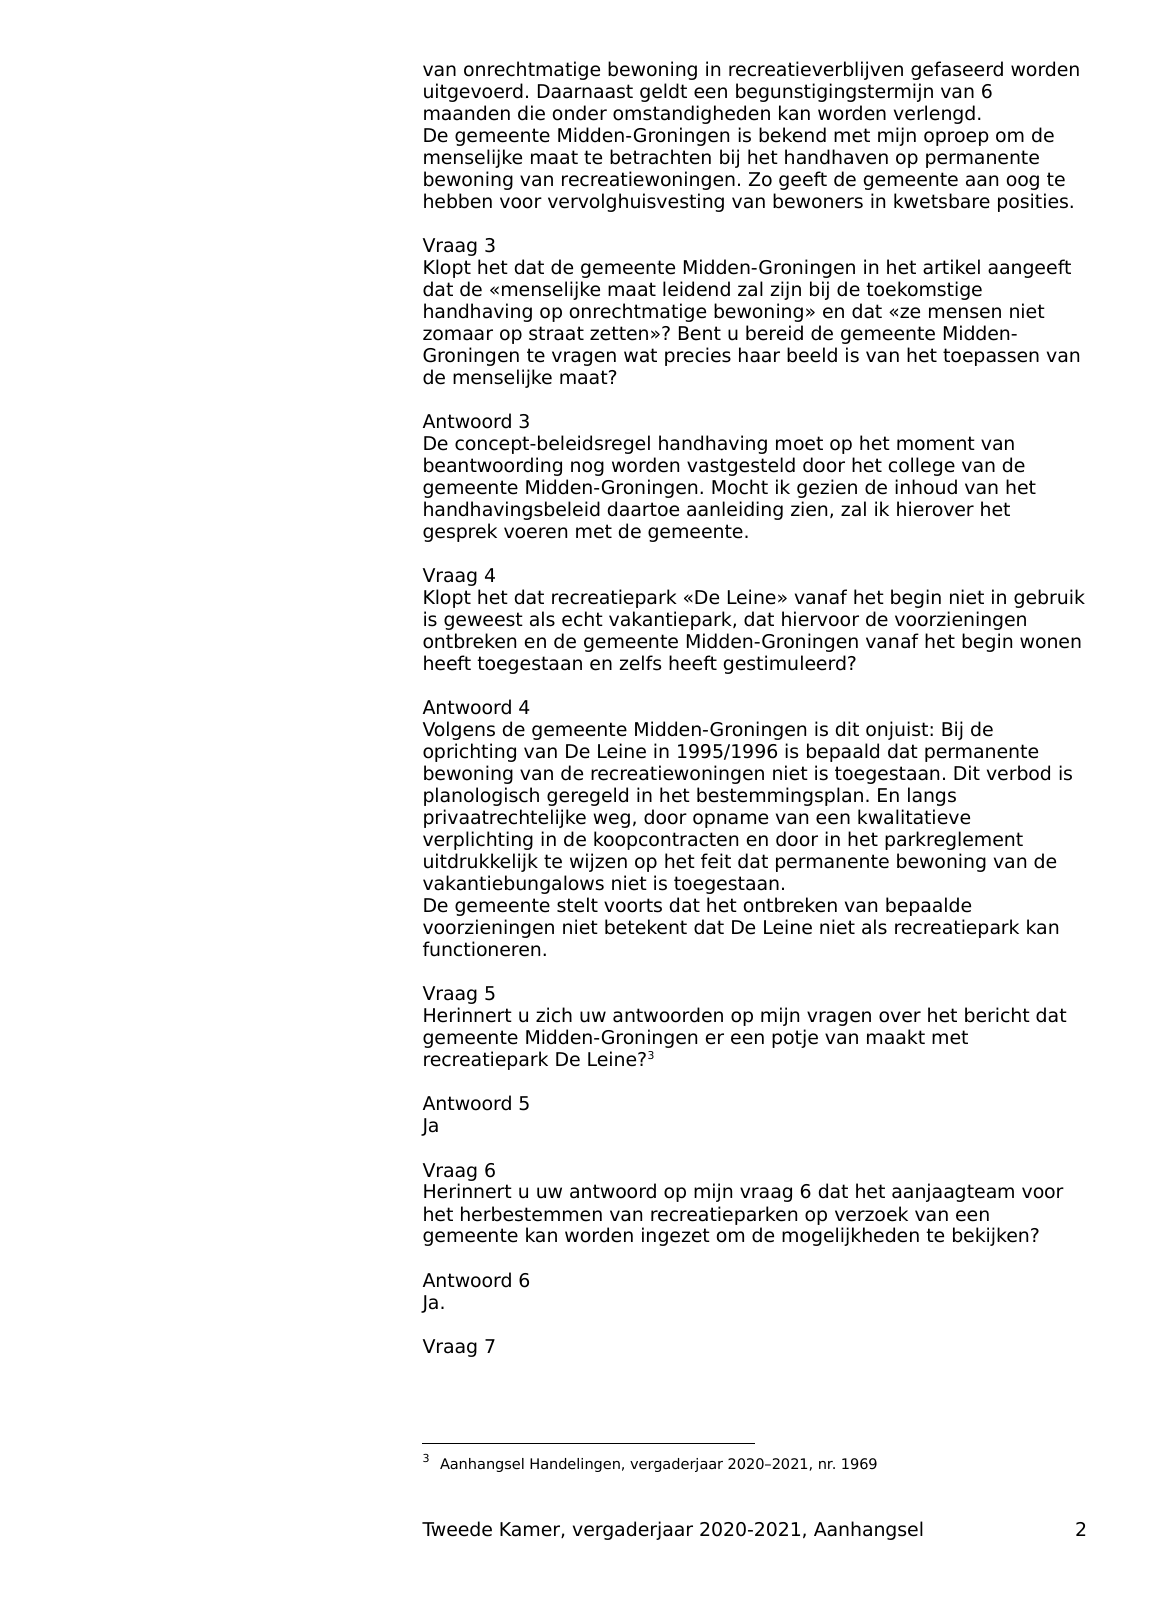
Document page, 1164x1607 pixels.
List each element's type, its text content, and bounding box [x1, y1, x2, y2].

text Vraag 4 [422, 565, 1087, 587]
text van onrechtmatige bewoning in recreatieverblijven gefaseerd worden uitgevoerd. Daarnaast geldt een begunstigingstermijn van 6 maanden die onder omstandigheden kan worden verlengd. [422, 59, 1087, 125]
text Vraag 5 [422, 983, 1087, 1005]
text Vraag 7 [422, 1336, 1087, 1358]
text Vraag 6 [422, 1159, 1087, 1181]
text Herinnert u zich uw antwoorden op mijn vragen over het bericht dat gemeente Midden-Groningen er een potje van maakt met recreatiepark De Leine? [422, 1005, 1087, 1071]
text Antwoord 5 [422, 1093, 1087, 1115]
text Volgens de gemeente Midden-Groningen is dit onjuist: Bij de oprichting van De Leine in 1995/1996 is bepaald dat permanente bewoning van de recreatiewoningen niet is toegestaan. Dit verbod is planologisch geregeld in het bestemmingsplan. En langs privaatrechtelijke weg, door opname van een kwalitatieve verplichting in de koopcontracten en door in het parkreglement uitdrukkelijk te wijzen op het feit dat permanente bewoning van de vakantiebungalows niet is toegestaan. [422, 719, 1087, 895]
text Antwoord 4 [422, 697, 1087, 719]
text Herinnert u uw antwoord op mijn vraag 6 dat het aanjaagteam voor het herbestemmen van recreatieparken op verzoek van een gemeente kan worden ingezet om de mogelijkheden te bekijken? [422, 1181, 1087, 1247]
text De gemeente Midden-Groningen is bekend met mijn oproep om de menselijke maat te betrachten bij het handhaven op permanente bewoning van recreatiewoningen. Zo geeft de gemeente aan oog te hebben voor vervolghuisvesting van bewoners in kwetsbare posities. [422, 125, 1087, 213]
text Klopt het dat recreatiepark «De Leine» vanaf het begin niet in gebruik is geweest als echt vakantiepark, dat hiervoor de voorzieningen ontbreken en de gemeente Midden-Groningen vanaf het begin wonen heeft toegestaan en zelfs heeft gestimuleerd? [422, 587, 1087, 675]
text Antwoord 6 [422, 1269, 1087, 1292]
text Ja [422, 1115, 1087, 1137]
text Vraag 3 [422, 235, 1087, 257]
text Klopt het dat de gemeente Midden-Groningen in het artikel aangeeft dat de «menselijke maat leidend zal zijn bij de toekomstige handhaving op onrechtmatige bewoning» en dat «ze mensen niet zomaar op straat zetten»? Bent u bereid de gemeente Midden-Groningen te vragen wat precies haar beeld is van het toepassen van de menselijke maat? [422, 257, 1087, 389]
text Antwoord 3 [422, 411, 1087, 433]
text Ja. [422, 1292, 1087, 1313]
text Aanhangsel Handelingen, vergaderjaar 2020–2021, nr. 1969 [422, 1452, 1087, 1474]
text De concept-beleidsregel handhaving moet op het moment van beantwoording nog worden vastgesteld door het college van de gemeente Midden-Groningen. Mocht ik gezien de inhoud van het handhavingsbeleid daartoe aanleiding zien, zal ik hierover het gesprek voeren met de gemeente. [422, 433, 1087, 543]
text De gemeente stelt voorts dat het ontbreken van bepaalde voorzieningen niet betekent dat De Leine niet als recreatiepark kan functioneren. [422, 895, 1087, 961]
